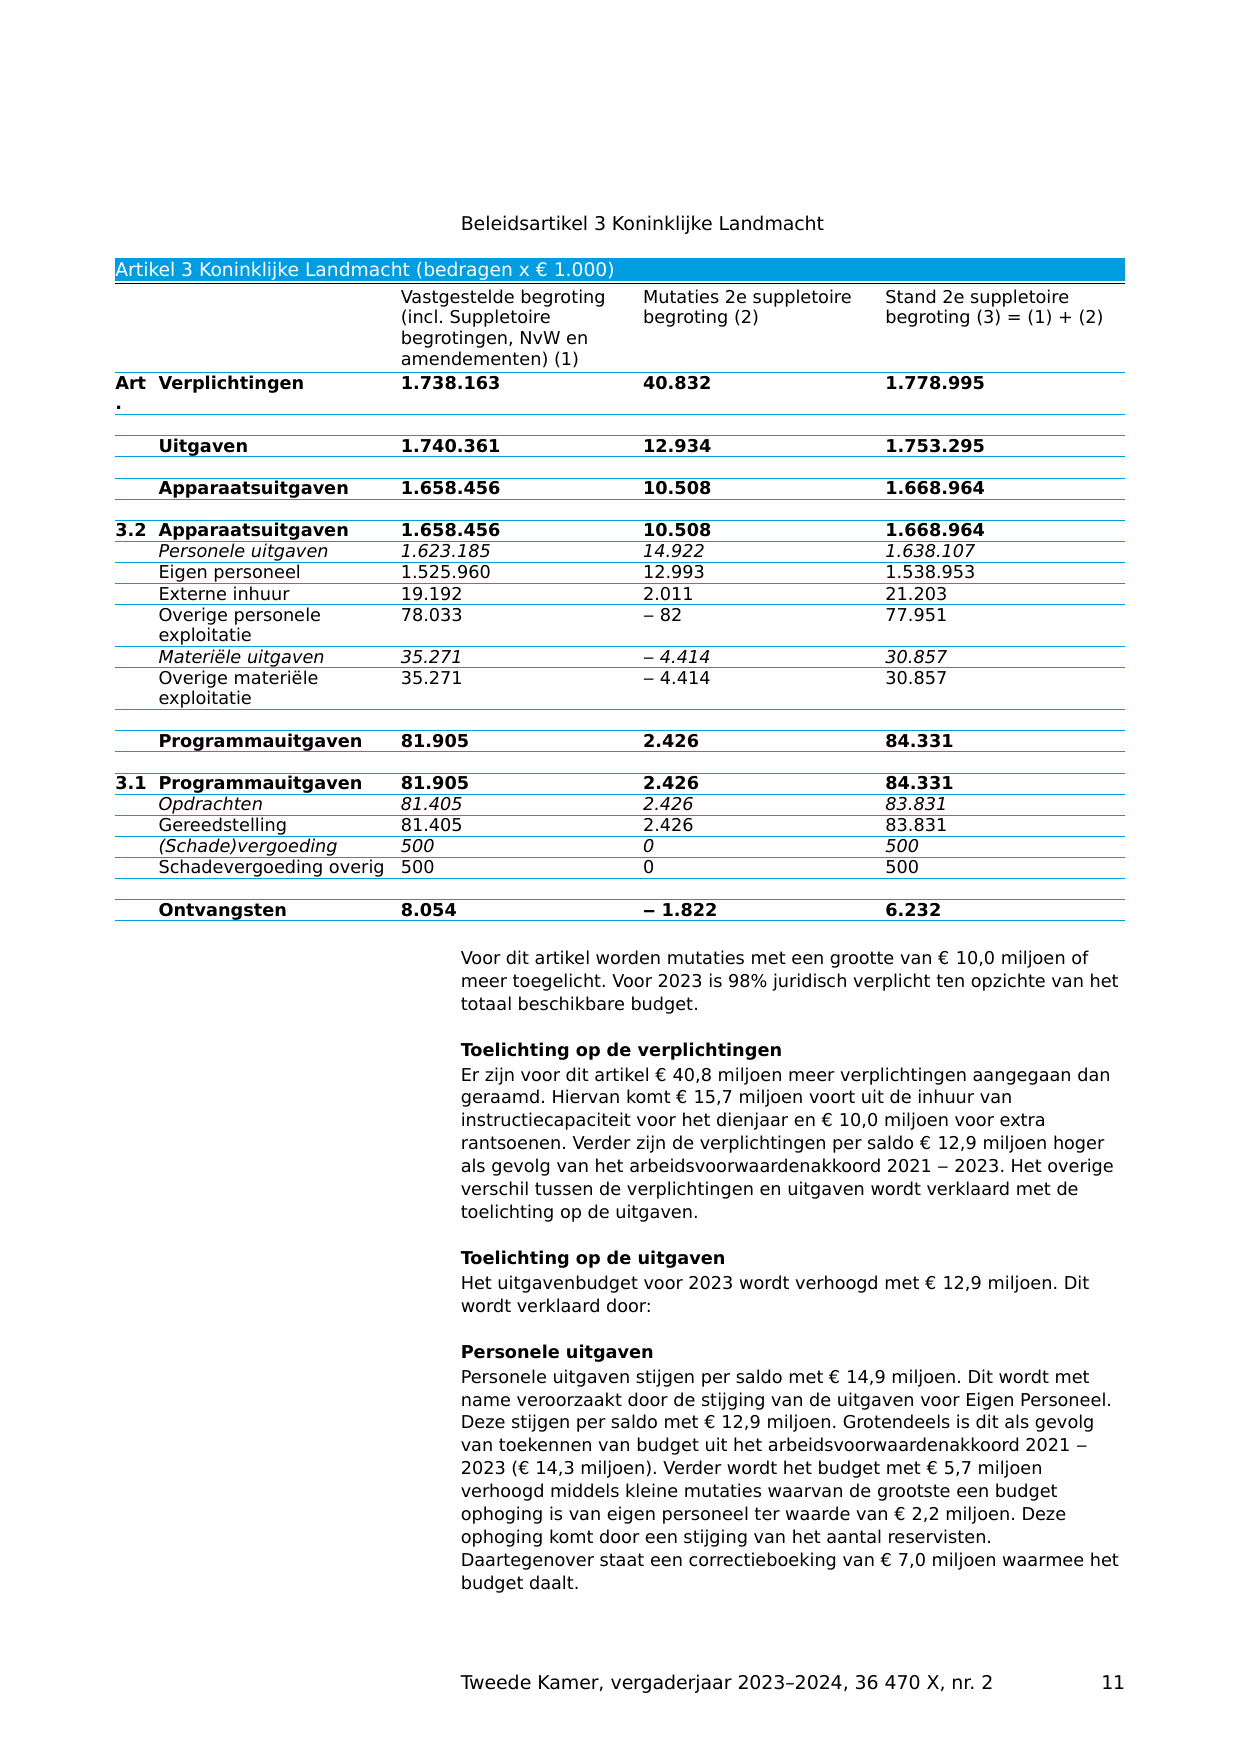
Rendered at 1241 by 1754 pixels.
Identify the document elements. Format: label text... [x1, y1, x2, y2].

table_cell 83.831 [882, 816, 1125, 836]
table_cell [115, 879, 155, 899]
table_cell 40.832 [640, 373, 882, 414]
table_cell Stand 2e suppletoire begroting (3) = (1) + (2) [882, 284, 1125, 372]
table_cell [115, 752, 155, 772]
table_cell [115, 542, 155, 562]
table_cell [115, 668, 155, 709]
table_cell [115, 858, 155, 878]
table_cell [115, 647, 155, 667]
table_cell ‒ 4.414 [640, 668, 882, 709]
title Beleidsartikel 3 Koninklijke Landmacht [461, 213, 1125, 235]
table_cell [155, 879, 398, 899]
table_cell Verplichtingen [155, 373, 398, 414]
table_cell [115, 584, 155, 604]
table_cell [115, 436, 155, 456]
table_cell 6.232 [882, 900, 1125, 920]
table_cell 0 [640, 858, 882, 878]
table_cell [640, 457, 882, 477]
text Toelichting op de verplichtingen [461, 1038, 1125, 1061]
table_cell 81.905 [398, 731, 640, 751]
table_cell 1.740.361 [398, 436, 640, 456]
table_cell [155, 500, 398, 520]
table_cell 2.426 [640, 795, 882, 815]
table_cell Eigen personeel [155, 563, 398, 583]
table_cell Vastgestelde begroting (incl. Suppletoire begrotingen, NvW en amendementen) (1) [398, 284, 640, 372]
table_cell 3.2 [115, 521, 155, 541]
table_cell 500 [398, 858, 640, 878]
table_cell [115, 284, 155, 372]
table_cell 35.271 [398, 668, 640, 709]
table_cell 35.271 [398, 647, 640, 667]
table_cell [398, 752, 640, 772]
table_cell [882, 500, 1125, 520]
table_cell [115, 731, 155, 751]
table_cell 1.778.995 [882, 373, 1125, 414]
table_cell [398, 457, 640, 477]
table_cell 10.508 [640, 479, 882, 498]
table_cell [115, 710, 155, 730]
table_cell [115, 457, 155, 477]
table_cell 81.405 [398, 816, 640, 836]
table_cell 2.426 [640, 774, 882, 793]
text Het uitgavenbudget voor 2023 wordt verhoogd met € 12,9 miljoen. Dit wordt verklaard door: [461, 1271, 1125, 1317]
table_cell Personele uitgaven [155, 542, 398, 562]
table_cell 1.668.964 [882, 521, 1125, 541]
table_cell [155, 710, 398, 730]
table_cell Gereedstelling [155, 816, 398, 836]
text Er zijn voor dit artikel € 40,8 miljoen meer verplichtingen aangegaan dan geraamd. Hiervan komt € 15,7 miljoen voort uit de inhuur van instructiecapaciteit voor het dienjaar en € 10,0 miljoen voor extra rantsoenen. Verder zijn de verplichtingen per saldo € 12,9 miljoen hoger als gevolg van het arbeidsvoorwaardenakkoord 2021 ‒ 2023. Het overige verschil tussen de verplichtingen en uitgaven wordt verklaard met de toelichting op de uitgaven. [461, 1063, 1125, 1223]
table_cell [115, 795, 155, 815]
table_cell Programmauitgaven [155, 731, 398, 751]
table_cell 30.857 [882, 668, 1125, 709]
table_cell [640, 879, 882, 899]
table_cell 12.993 [640, 563, 882, 583]
table_cell 500 [398, 837, 640, 857]
table_cell 84.331 [882, 774, 1125, 793]
table_cell 2.426 [640, 816, 882, 836]
table_cell 1.638.107 [882, 542, 1125, 562]
table_cell Materiële uitgaven [155, 647, 398, 667]
table_cell ‒ 4.414 [640, 647, 882, 667]
table_cell ‒ 1.822 [640, 900, 882, 920]
table_cell 21.203 [882, 584, 1125, 604]
table_cell [882, 415, 1125, 435]
table_cell [882, 752, 1125, 772]
table_cell Apparaatsuitgaven [155, 521, 398, 541]
table_cell 1.738.163 [398, 373, 640, 414]
table_cell 0 [640, 837, 882, 857]
table_cell 3.1 [115, 774, 155, 793]
text Personele uitgaven [461, 1340, 1125, 1363]
table_cell Schadevergoeding overig [155, 858, 398, 878]
table_cell 1.658.456 [398, 521, 640, 541]
table_cell [155, 284, 398, 372]
table_cell 2.426 [640, 731, 882, 751]
table_cell [115, 500, 155, 520]
table_cell Apparaatsuitgaven [155, 479, 398, 498]
table_cell 1.668.964 [882, 479, 1125, 498]
text Voor dit artikel worden mutaties met een grootte van € 10,0 miljoen of meer toegelicht. Voor 2023 is 98% juridisch verplicht ten opzichte van het totaal beschikbare budget. [461, 946, 1125, 1015]
table_cell [882, 457, 1125, 477]
table_cell [398, 415, 640, 435]
table_cell 8.054 [398, 900, 640, 920]
table_cell [115, 900, 155, 920]
table_cell [115, 563, 155, 583]
table_cell Ontvangsten [155, 900, 398, 920]
text Toelichting op de uitgaven [461, 1246, 1125, 1269]
table_cell [155, 752, 398, 772]
text Personele uitgaven stijgen per saldo met € 14,9 miljoen. Dit wordt met name veroorzaakt door de stijging van de uitgaven voor Eigen Personeel. Deze stijgen per saldo met € 12,9 miljoen. Grotendeels is dit als gevolg van toekennen van budget uit het arbeidsvoorwaardenakkoord 2021 ‒ 2023 (€ 14,3 miljoen). Verder wordt het budget met € 5,7 miljoen verhoogd middels kleine mutaties waarvan de grootste een budget ophoging is van eigen personeel ter waarde van € 2,2 miljoen. Deze ophoging komt door een stijging van het aantal reservisten. Daartegenover staat een correctieboeking van € 7,0 miljoen waarmee het budget daalt. [461, 1365, 1125, 1594]
table_cell 1.658.456 [398, 479, 640, 498]
table_cell 81.905 [398, 774, 640, 793]
table_cell Opdrachten [155, 795, 398, 815]
table_cell 14.922 [640, 542, 882, 562]
table_cell (Schade)vergoeding [155, 837, 398, 857]
table_cell 10.508 [640, 521, 882, 541]
table_cell 77.951 [882, 605, 1125, 646]
table_cell [640, 752, 882, 772]
table_cell [115, 415, 155, 435]
table_cell 500 [882, 837, 1125, 857]
table_cell Overige materiële exploitatie [155, 668, 398, 709]
table_cell [882, 710, 1125, 730]
table_cell [115, 816, 155, 836]
table_cell [155, 415, 398, 435]
table_cell Programmauitgaven [155, 774, 398, 793]
table_cell Art. [115, 373, 155, 414]
table_cell 2.011 [640, 584, 882, 604]
table_cell [882, 879, 1125, 899]
table_cell [115, 479, 155, 498]
table_cell [115, 605, 155, 646]
table_cell 500 [882, 858, 1125, 878]
table_cell [640, 415, 882, 435]
table_cell [115, 837, 155, 857]
table_cell 1.525.960 [398, 563, 640, 583]
table_cell [155, 457, 398, 477]
table_cell 12.934 [640, 436, 882, 456]
table_cell Uitgaven [155, 436, 398, 456]
table_cell [640, 500, 882, 520]
table_cell Overige personele exploitatie [155, 605, 398, 646]
table_cell [398, 500, 640, 520]
table_cell ‒ 82 [640, 605, 882, 646]
table_cell 81.405 [398, 795, 640, 815]
table_cell 78.033 [398, 605, 640, 646]
table_cell 1.623.185 [398, 542, 640, 562]
table_cell 1.538.953 [882, 563, 1125, 583]
table_cell [398, 710, 640, 730]
table_cell 19.192 [398, 584, 640, 604]
table_cell [640, 710, 882, 730]
table_cell 30.857 [882, 647, 1125, 667]
table_cell 84.331 [882, 731, 1125, 751]
table_cell 83.831 [882, 795, 1125, 815]
table_cell 1.753.295 [882, 436, 1125, 456]
table_cell Mutaties 2e suppletoire begroting (2) [640, 284, 882, 372]
table_cell Externe inhuur [155, 584, 398, 604]
table_cell [398, 879, 640, 899]
